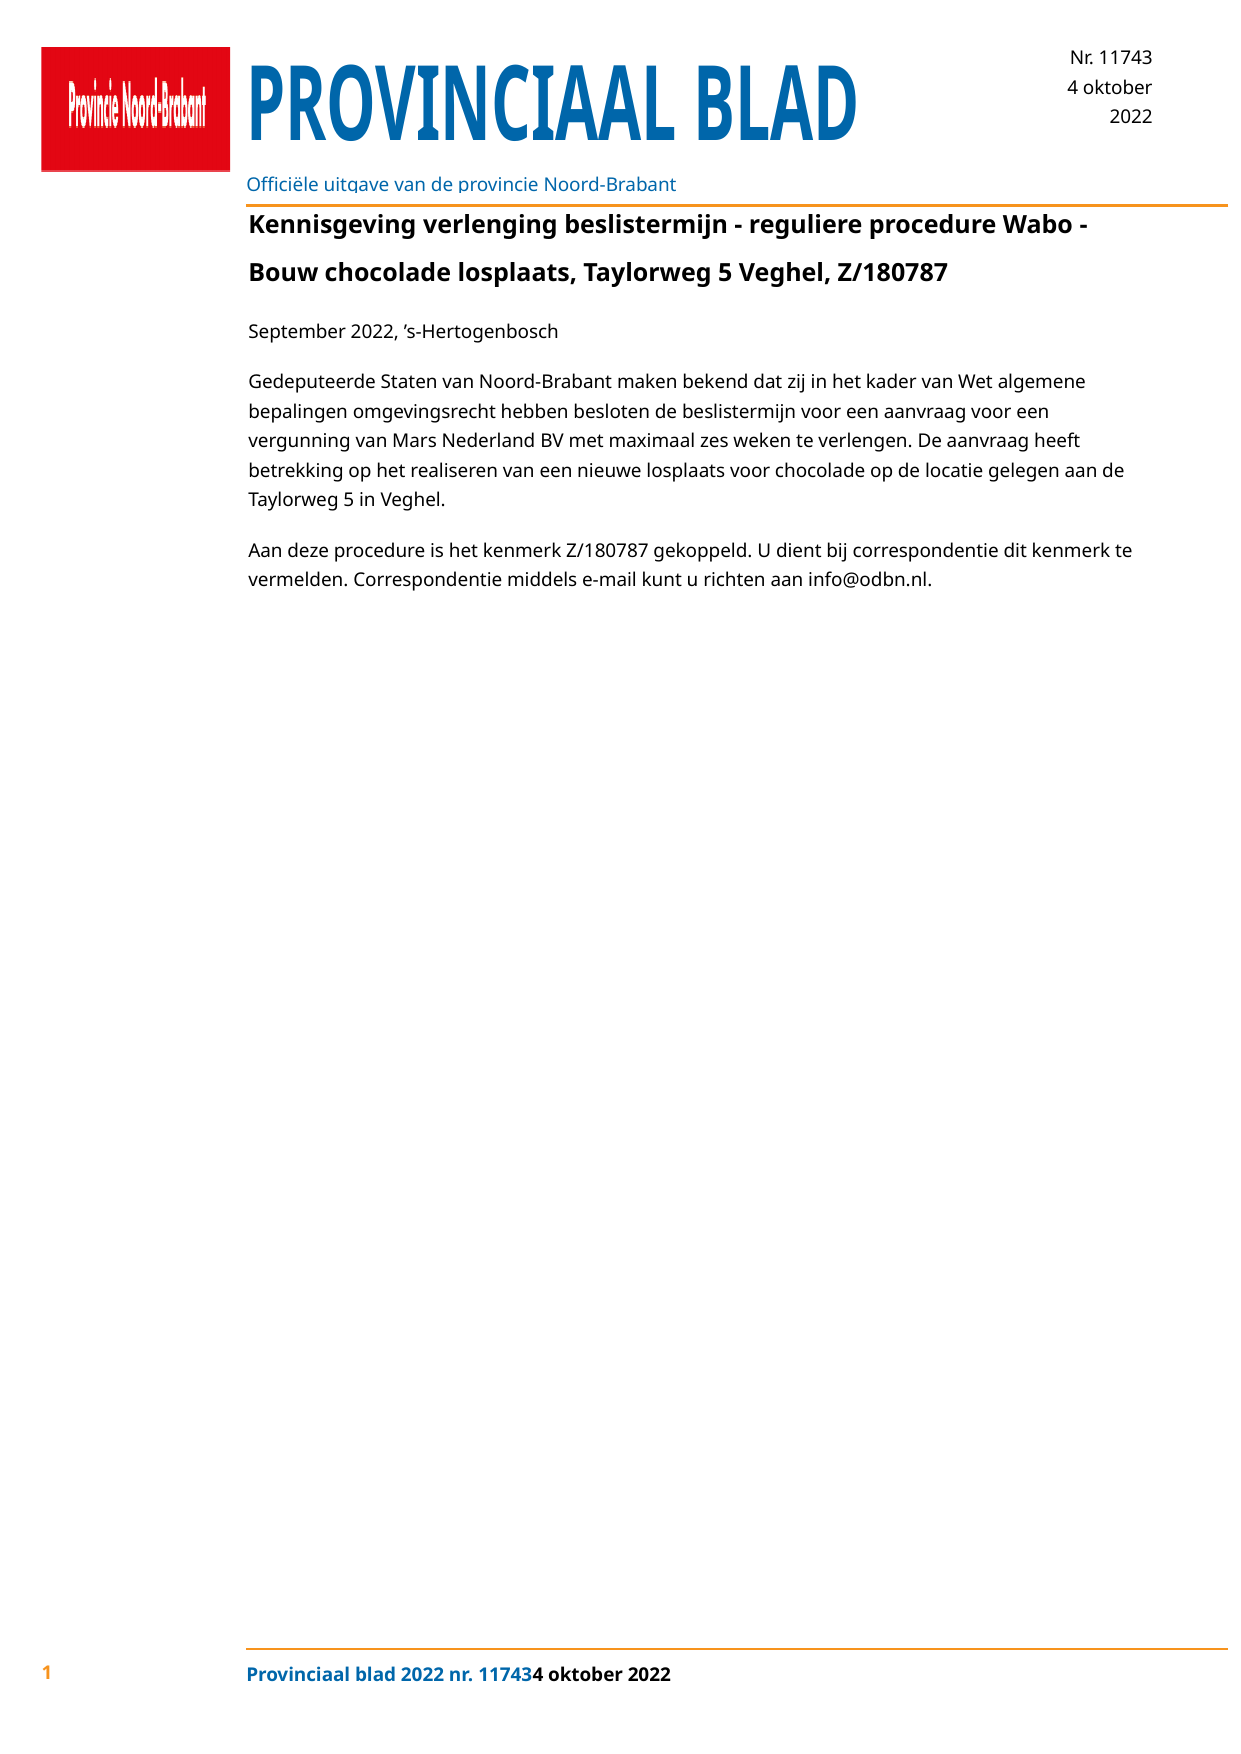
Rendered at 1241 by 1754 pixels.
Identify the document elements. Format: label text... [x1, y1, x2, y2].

text Kennisgeving verlenging beslistermijn - reguliere procedure Wabo - Bouw chocolade losplaats, Taylorweg 5 Veghel, Z/180787 [248, 207, 1152, 288]
text Gedeputeerde Staten van Noord-Brabant maken bekend dat zij in het kader van Wet algemene bepalingen omgevingsrecht hebben besloten de beslistermijn voor een aanvraag voor een vergunning van Mars Nederland BV met maximaal zes weken te verlengen. De aanvraag heeft betrekking op het realiseren van een nieuwe losplaats voor chocolade op de locatie gelegen aan de Taylorweg 5 in Veghel. [248, 368, 1152, 512]
text Aan deze procedure is het kenmerk Z/180787 gekoppeld. U dient bij correspondentie dit kenmerk te vermelden. Correspondentie middels e-mail kunt u richten aan info@odbn.nl. [248, 537, 1152, 592]
text September 2022, ’s-Hertogenbosch [248, 318, 1152, 344]
picture [41, 47, 231, 172]
